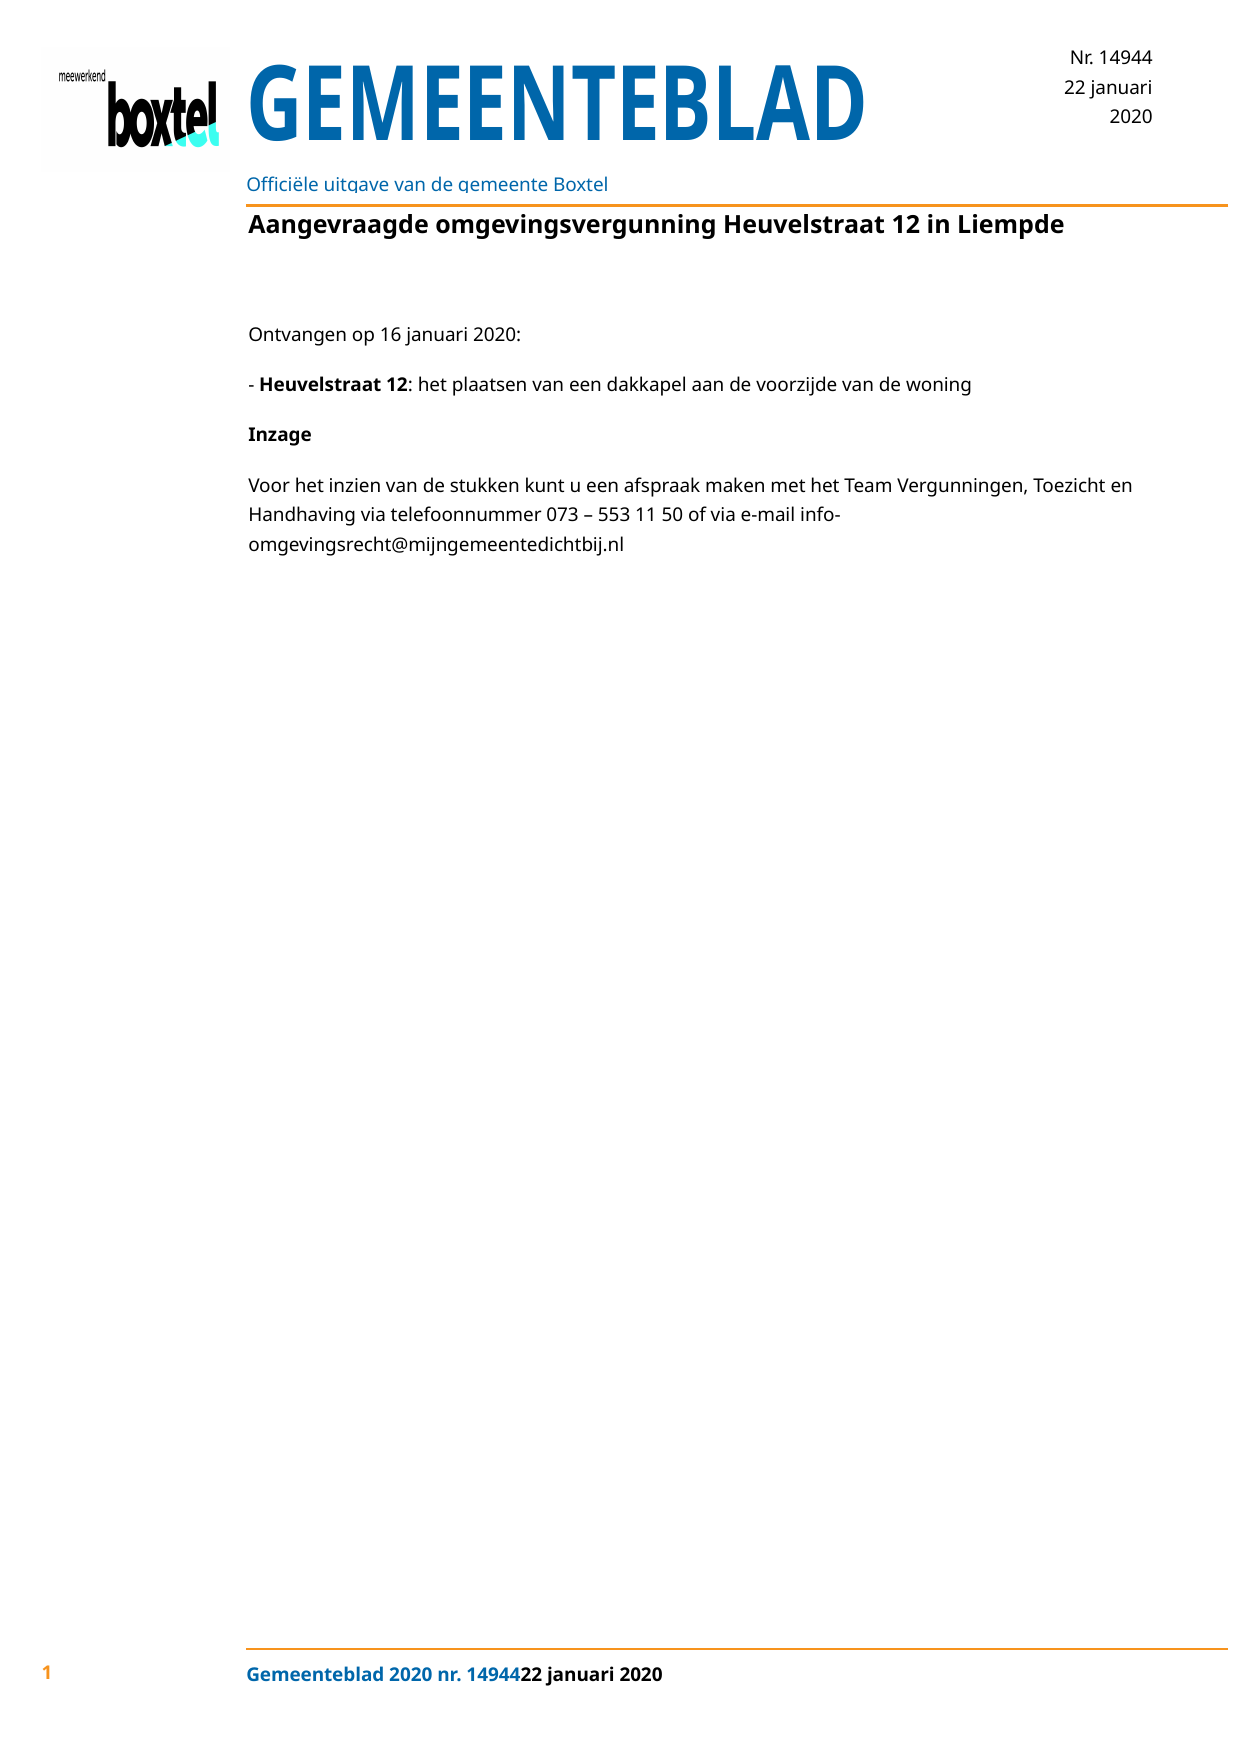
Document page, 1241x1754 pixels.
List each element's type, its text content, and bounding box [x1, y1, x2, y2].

text Ontvangen op 16 januari 2020: [248, 321, 1152, 346]
text - Heuvelstraat 12: het plaatsen van een dakkapel aan de voorzijde van de woning [248, 371, 1152, 397]
picture [41, 47, 231, 172]
text Voor het inzien van de stukken kunt u een afspraak maken met het Team Vergunningen, Toezicht en Handhaving via telefoonnummer 073 – 553 11 50 of via e-mail info-omgevingsrecht@mijngemeentedichtbij.nl [248, 472, 1152, 557]
text Aangevraagde omgevingsvergunning Heuvelstraat 12 in Liempde [248, 207, 1152, 241]
text Inzage [248, 422, 1152, 447]
